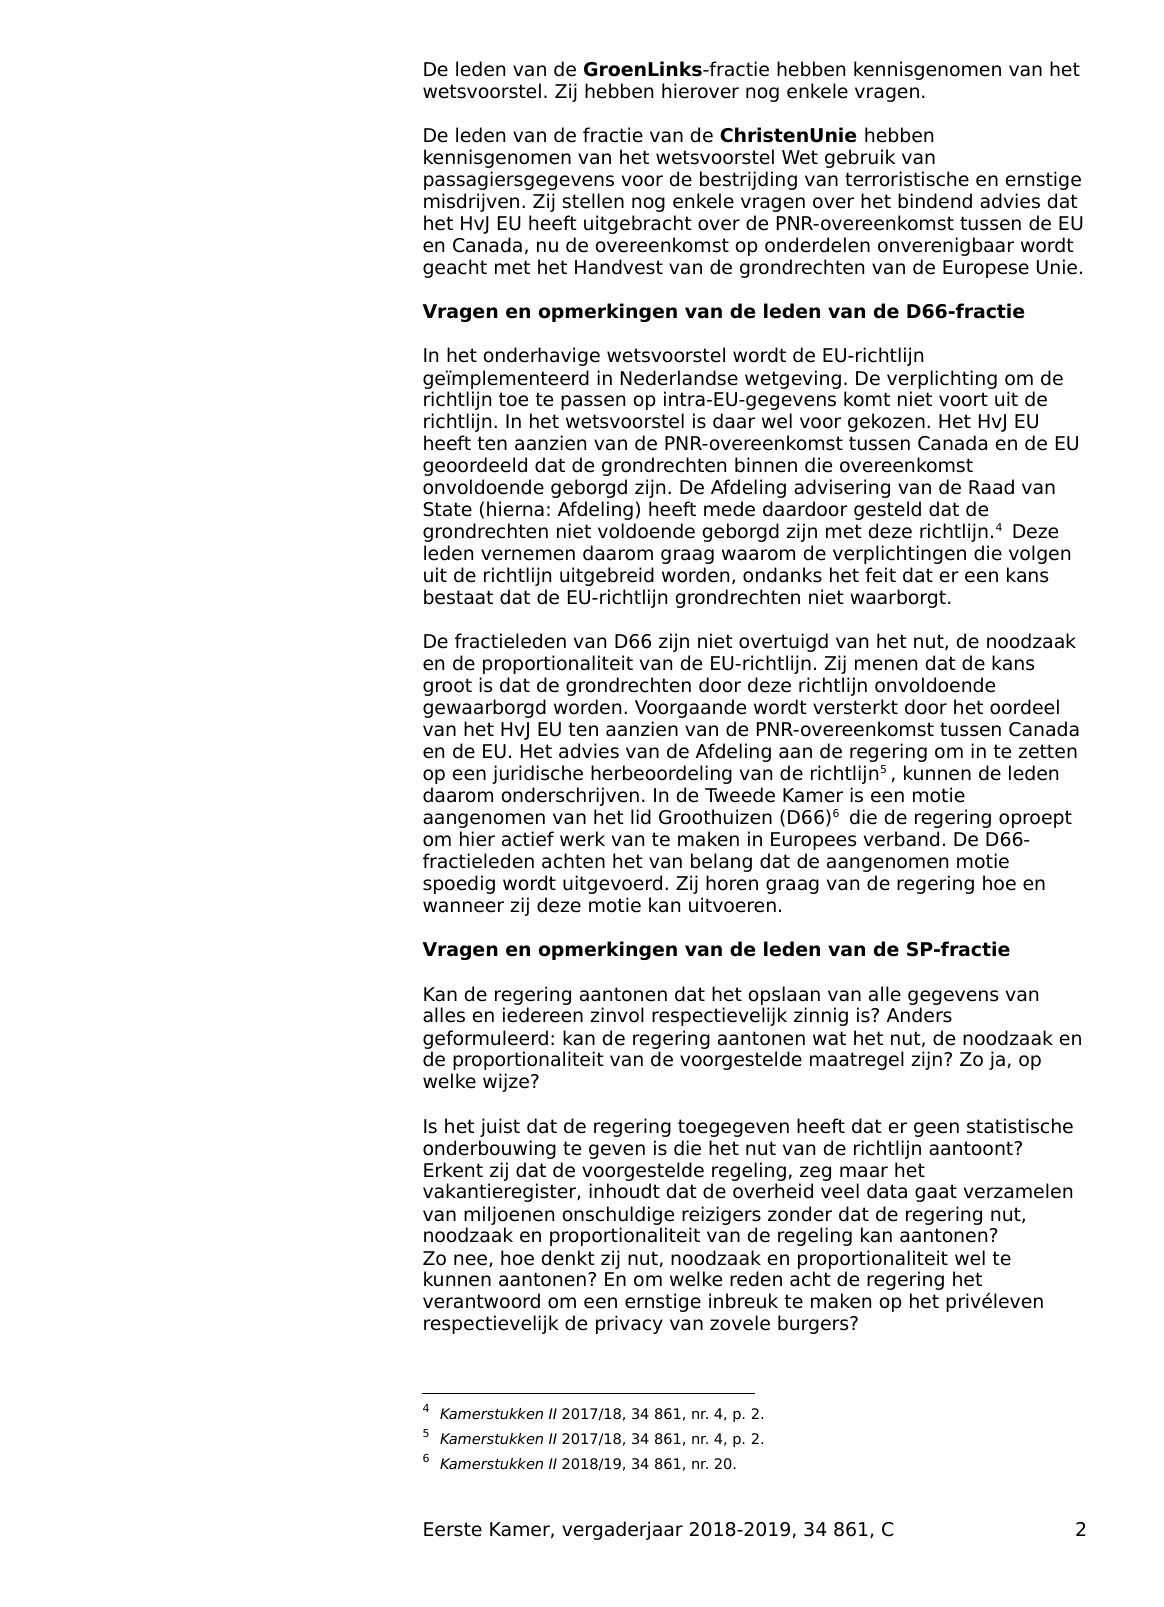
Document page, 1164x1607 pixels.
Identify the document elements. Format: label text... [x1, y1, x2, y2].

text De fractieleden van D66 zijn niet overtuigd van het nut, de noodzaak en de proportionaliteit van de EU-richtlijn. Zij menen dat de kans groot is dat de grondrechten door deze richtlijn onvoldoende gewaarborgd worden. Voorgaande wordt versterkt door het oordeel van het HvJ EU ten aanzien van de PNR-overeenkomst tussen Canada en de EU. Het advies van de Afdeling aan de regering om in te zetten op een juridische herbeoordeling van de richtlijn, kunnen de leden daarom onderschrijven. In de Tweede Kamer is een motie aangenomen van het lid Groothuizen (D66) die de regering oproept om hier actief werk van te maken in Europees verband. De D66-fractieleden achten het van belang dat de aangenomen motie spoedig wordt uitgevoerd. Zij horen graag van de regering hoe en wanneer zij deze motie kan uitvoeren. [422, 631, 1087, 917]
text De leden van de fractie van de ChristenUnie hebben kennisgenomen van het wetsvoorstel Wet gebruik van passagiersgegevens voor de bestrijding van terroristische en ernstige misdrijven. Zij stellen nog enkele vragen over het bindend advies dat het HvJ EU heeft uitgebracht over de PNR-overeenkomst tussen de EU en Canada, nu de overeenkomst op onderdelen onverenigbaar wordt geacht met het Handvest van de grondrechten van de Europese Unie. [422, 125, 1087, 279]
subtitle Vragen en opmerkingen van de leden van de D66-fractie [422, 301, 1087, 323]
text Is het juist dat de regering toegegeven heeft dat er geen statistische onderbouwing te geven is die het nut van de richtlijn aantoont? Erkent zij dat de voorgestelde regeling, zeg maar het vakantieregister, inhoudt dat de overheid veel data gaat verzamelen van miljoenen onschuldige reizigers zonder dat de regering nut, noodzaak en proportionaliteit van de regeling kan aantonen? [422, 1116, 1087, 1247]
text Zo nee, hoe denkt zij nut, noodzaak en proportionaliteit wel te kunnen aantonen? En om welke reden acht de regering het verantwoord om een ernstige inbreuk te maken op het privéleven respectievelijk de privacy van zovele burgers? [422, 1247, 1087, 1335]
text Kamerstukken II 2018/19, 34 861, nr. 20. [422, 1452, 1087, 1474]
text De leden van de GroenLinks-fractie hebben kennisgenomen van het wetsvoorstel. Zij hebben hierover nog enkele vragen. [422, 59, 1087, 103]
text In het onderhavige wetsvoorstel wordt de EU-richtlijn geïmplementeerd in Nederlandse wetgeving. De verplichting om de richtlijn toe te passen op intra-EU-gegevens komt niet voort uit de richtlijn. In het wetsvoorstel is daar wel voor gekozen. Het HvJ EU heeft ten aanzien van de PNR-overeenkomst tussen Canada en de EU geoordeeld dat de grondrechten binnen die overeenkomst onvoldoende geborgd zijn. De Afdeling advisering van de Raad van State (hierna: Afdeling) heeft mede daardoor gesteld dat de grondrechten niet voldoende geborgd zijn met deze richtlijn. Deze leden vernemen daarom graag waarom de verplichtingen die volgen uit de richtlijn uitgebreid worden, ondanks het feit dat er een kans bestaat dat de EU-richtlijn grondrechten niet waarborgt. [422, 345, 1087, 609]
text Kan de regering aantonen dat het opslaan van alle gegevens van alles en iedereen zinvol respectievelijk zinnig is? Anders geformuleerd: kan de regering aantonen wat het nut, de noodzaak en de proportionaliteit van de voorgestelde maatregel zijn? Zo ja, op welke wijze? [422, 983, 1087, 1093]
text Kamerstukken II 2017/18, 34 861, nr. 4, p. 2. [422, 1427, 1087, 1449]
text Kamerstukken II 2017/18, 34 861, nr. 4, p. 2. [422, 1402, 1087, 1424]
subtitle Vragen en opmerkingen van de leden van de SP-fractie [422, 939, 1087, 961]
